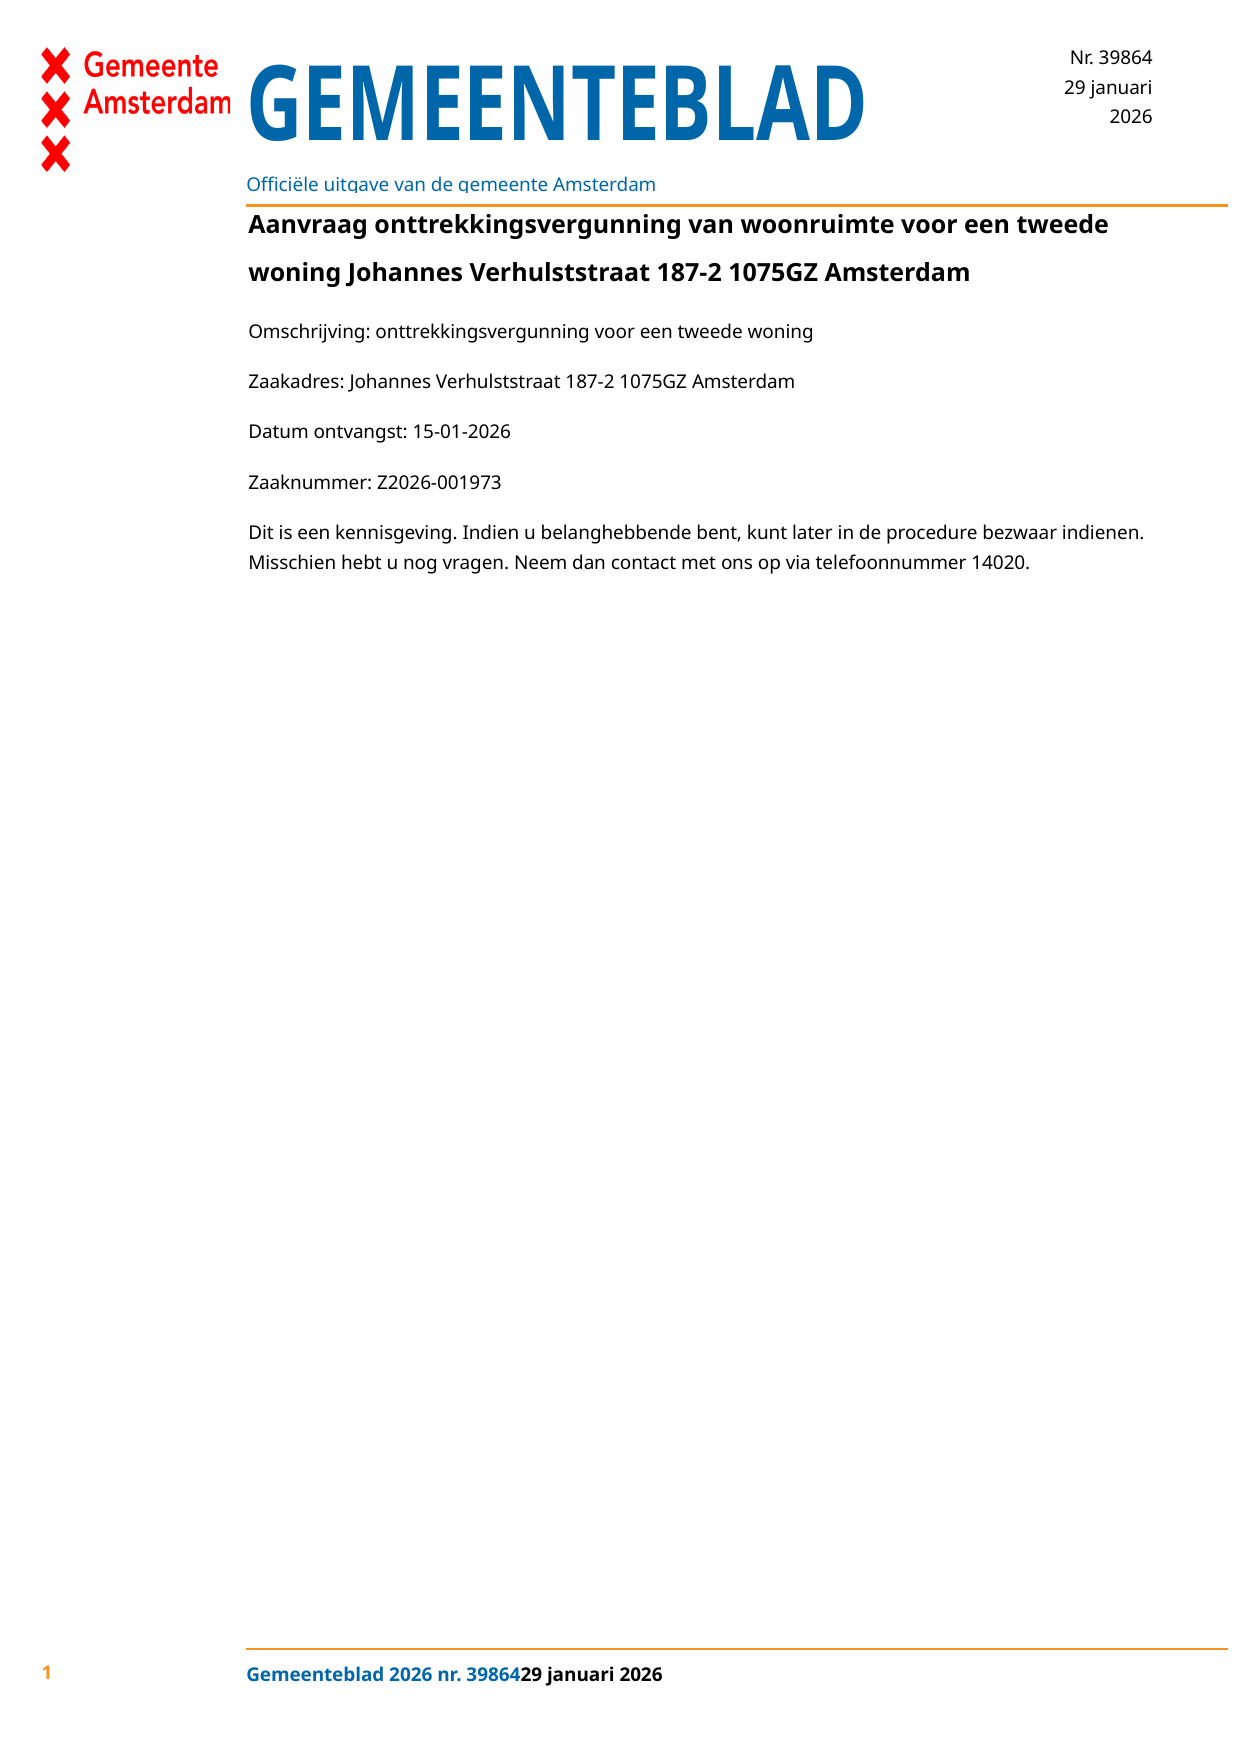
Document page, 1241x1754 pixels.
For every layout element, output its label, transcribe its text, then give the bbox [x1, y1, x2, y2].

text Datum ontvangst: 15-01-2026 [248, 419, 1152, 444]
text Zaaknummer: Z2026-001973 [248, 469, 1152, 495]
text Aanvraag onttrekkingsvergunning van woonruimte voor een tweede woning Johannes Verhulststraat 187-2 1075GZ Amsterdam [248, 207, 1152, 288]
text Dit is een kennisgeving. Indien u belanghebbende bent, kunt later in de procedure bezwaar indienen. Misschien hebt u nog vragen. Neem dan contact met ons op via telefoonnummer 14020. [248, 519, 1152, 575]
picture [41, 47, 231, 172]
text Omschrijving: onttrekkingsvergunning voor een tweede woning [248, 318, 1152, 344]
text Zaakadres: Johannes Verhulststraat 187-2 1075GZ Amsterdam [248, 368, 1152, 394]
